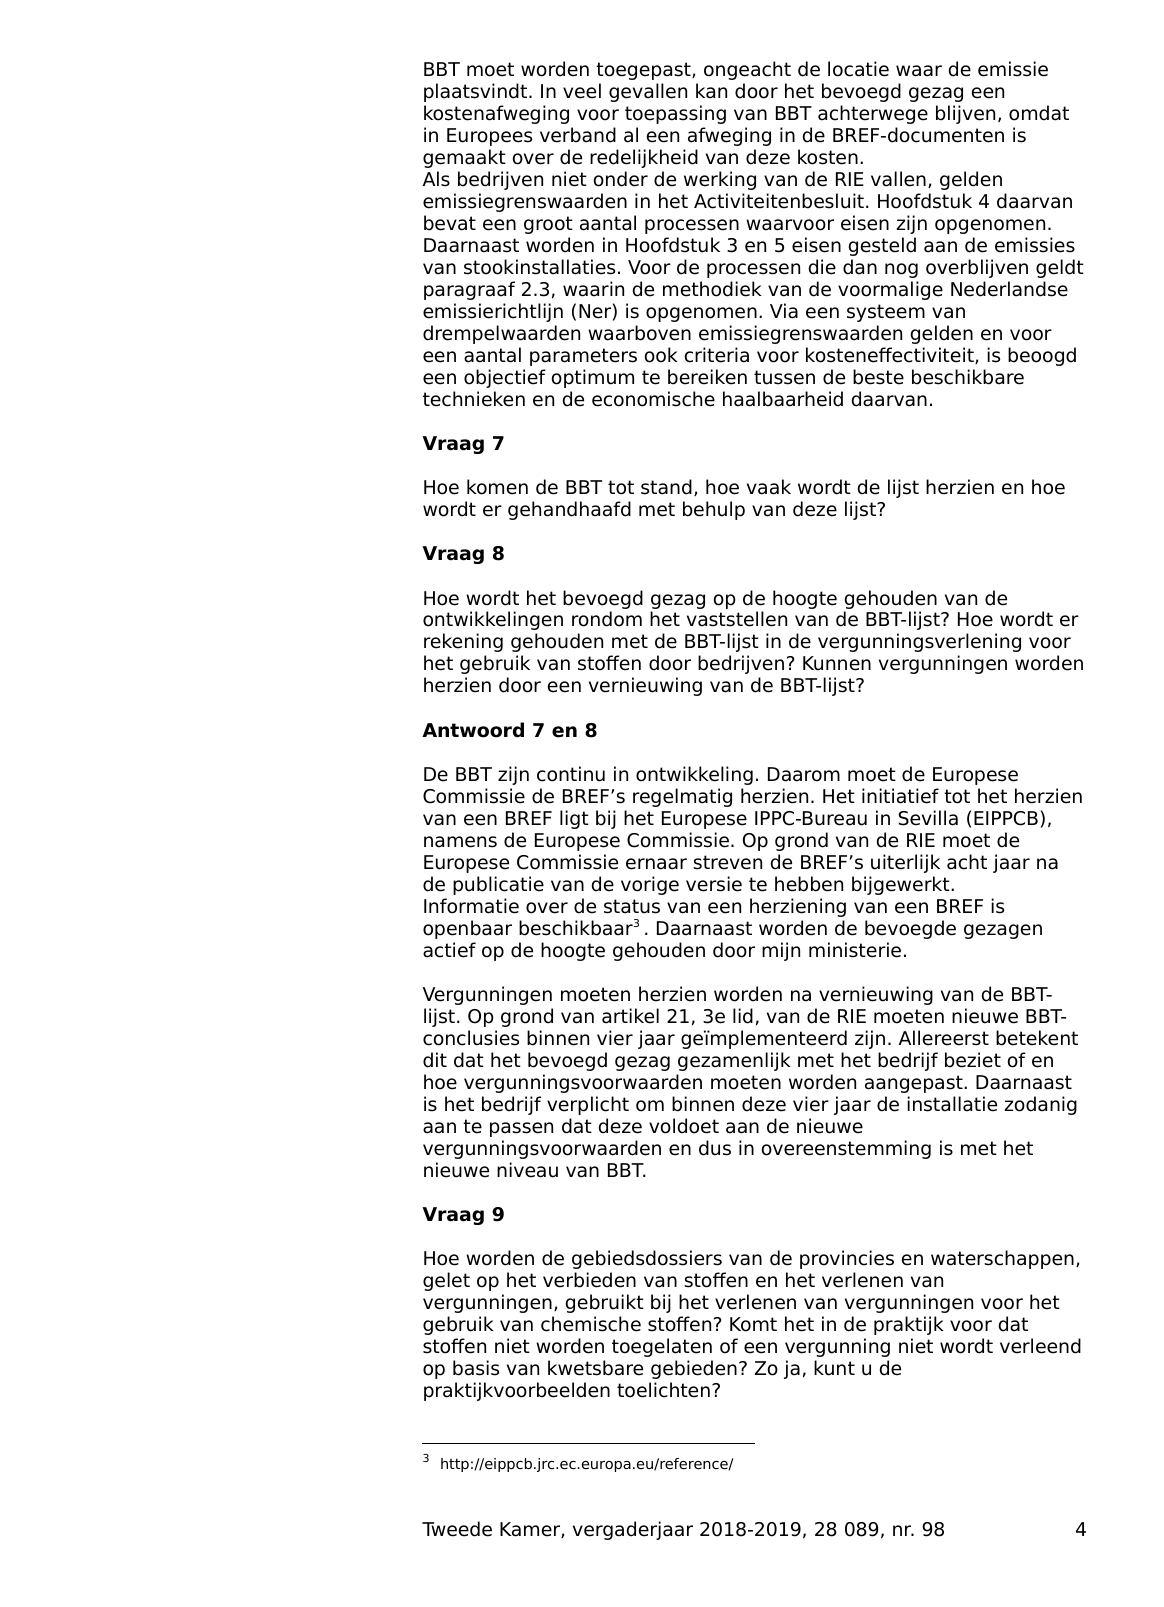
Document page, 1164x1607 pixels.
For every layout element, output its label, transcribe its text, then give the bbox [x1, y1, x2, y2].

text Hoe worden de gebiedsdossiers van de provincies en waterschappen, gelet op het verbieden van stoffen en het verlenen van vergunningen, gebruikt bij het verlenen van vergunningen voor het gebruik van chemische stoffen? Komt het in de praktijk voor dat stoffen niet worden toegelaten of een vergunning niet wordt verleend op basis van kwetsbare gebieden? Zo ja, kunt u de praktijkvoorbeelden toelichten? [422, 1248, 1087, 1402]
text BBT moet worden toegepast, ongeacht de locatie waar de emissie plaatsvindt. In veel gevallen kan door het bevoegd gezag een kostenafweging voor toepassing van BBT achterwege blijven, omdat in Europees verband al een afweging in de BREF-documenten is gemaakt over de redelijkheid van deze kosten. [422, 59, 1087, 169]
text Hoe komen de BBT tot stand, hoe vaak wordt de lijst herzien en hoe wordt er gehandhaafd met behulp van deze lijst? [422, 477, 1087, 521]
subtitle Vraag 7 [422, 433, 1087, 455]
subtitle Antwoord 7 en 8 [422, 719, 1087, 741]
subtitle Vraag 8 [422, 543, 1087, 565]
text Informatie over de status van een herziening van een BREF is openbaar beschikbaar. Daarnaast worden de bevoegde gezagen actief op de hoogte gehouden door mijn ministerie. [422, 896, 1087, 961]
text De BBT zijn continu in ontwikkeling. Daarom moet de Europese Commissie de BREF’s regelmatig herzien. Het initiatief tot het herzien van een BREF ligt bij het Europese IPPC-Bureau in Sevilla (EIPPCB), namens de Europese Commissie. Op grond van de RIE moet de Europese Commissie ernaar streven de BREF’s uiterlijk acht jaar na de publicatie van de vorige versie te hebben bijgewerkt. [422, 764, 1087, 896]
subtitle Vraag 9 [422, 1204, 1087, 1226]
text Als bedrijven niet onder de werking van de RIE vallen, gelden emissiegrenswaarden in het Activiteitenbesluit. Hoofdstuk 4 daarvan bevat een groot aantal processen waarvoor eisen zijn opgenomen. Daarnaast worden in Hoofdstuk 3 en 5 eisen gesteld aan de emissies van stookinstallaties. Voor de processen die dan nog overblijven geldt paragraaf 2.3, waarin de methodiek van de voormalige Nederlandse emissierichtlijn (Ner) is opgenomen. Via een systeem van drempelwaarden waarboven emissiegrenswaarden gelden en voor een aantal parameters ook criteria voor kosteneffectiviteit, is beoogd een objectief optimum te bereiken tussen de beste beschikbare technieken en de economische haalbaarheid daarvan. [422, 169, 1087, 411]
text Hoe wordt het bevoegd gezag op de hoogte gehouden van de ontwikkelingen rondom het vaststellen van de BBT-lijst? Hoe wordt er rekening gehouden met de BBT-lijst in de vergunningsverlening voor het gebruik van stoffen door bedrijven? Kunnen vergunningen worden herzien door een vernieuwing van de BBT-lijst? [422, 587, 1087, 697]
text http://eippcb.jrc.ec.europa.eu/reference/ [422, 1452, 1087, 1474]
text Vergunningen moeten herzien worden na vernieuwing van de BBT-lijst. Op grond van artikel 21, 3e lid, van de RIE moeten nieuwe BBT-conclusies binnen vier jaar geïmplementeerd zijn. Allereerst betekent dit dat het bevoegd gezag gezamenlijk met het bedrijf beziet of en hoe vergunningsvoorwaarden moeten worden aangepast. Daarnaast is het bedrijf verplicht om binnen deze vier jaar de installatie zodanig aan te passen dat deze voldoet aan de nieuwe vergunningsvoorwaarden en dus in overeenstemming is met het nieuwe niveau van BBT. [422, 984, 1087, 1181]
